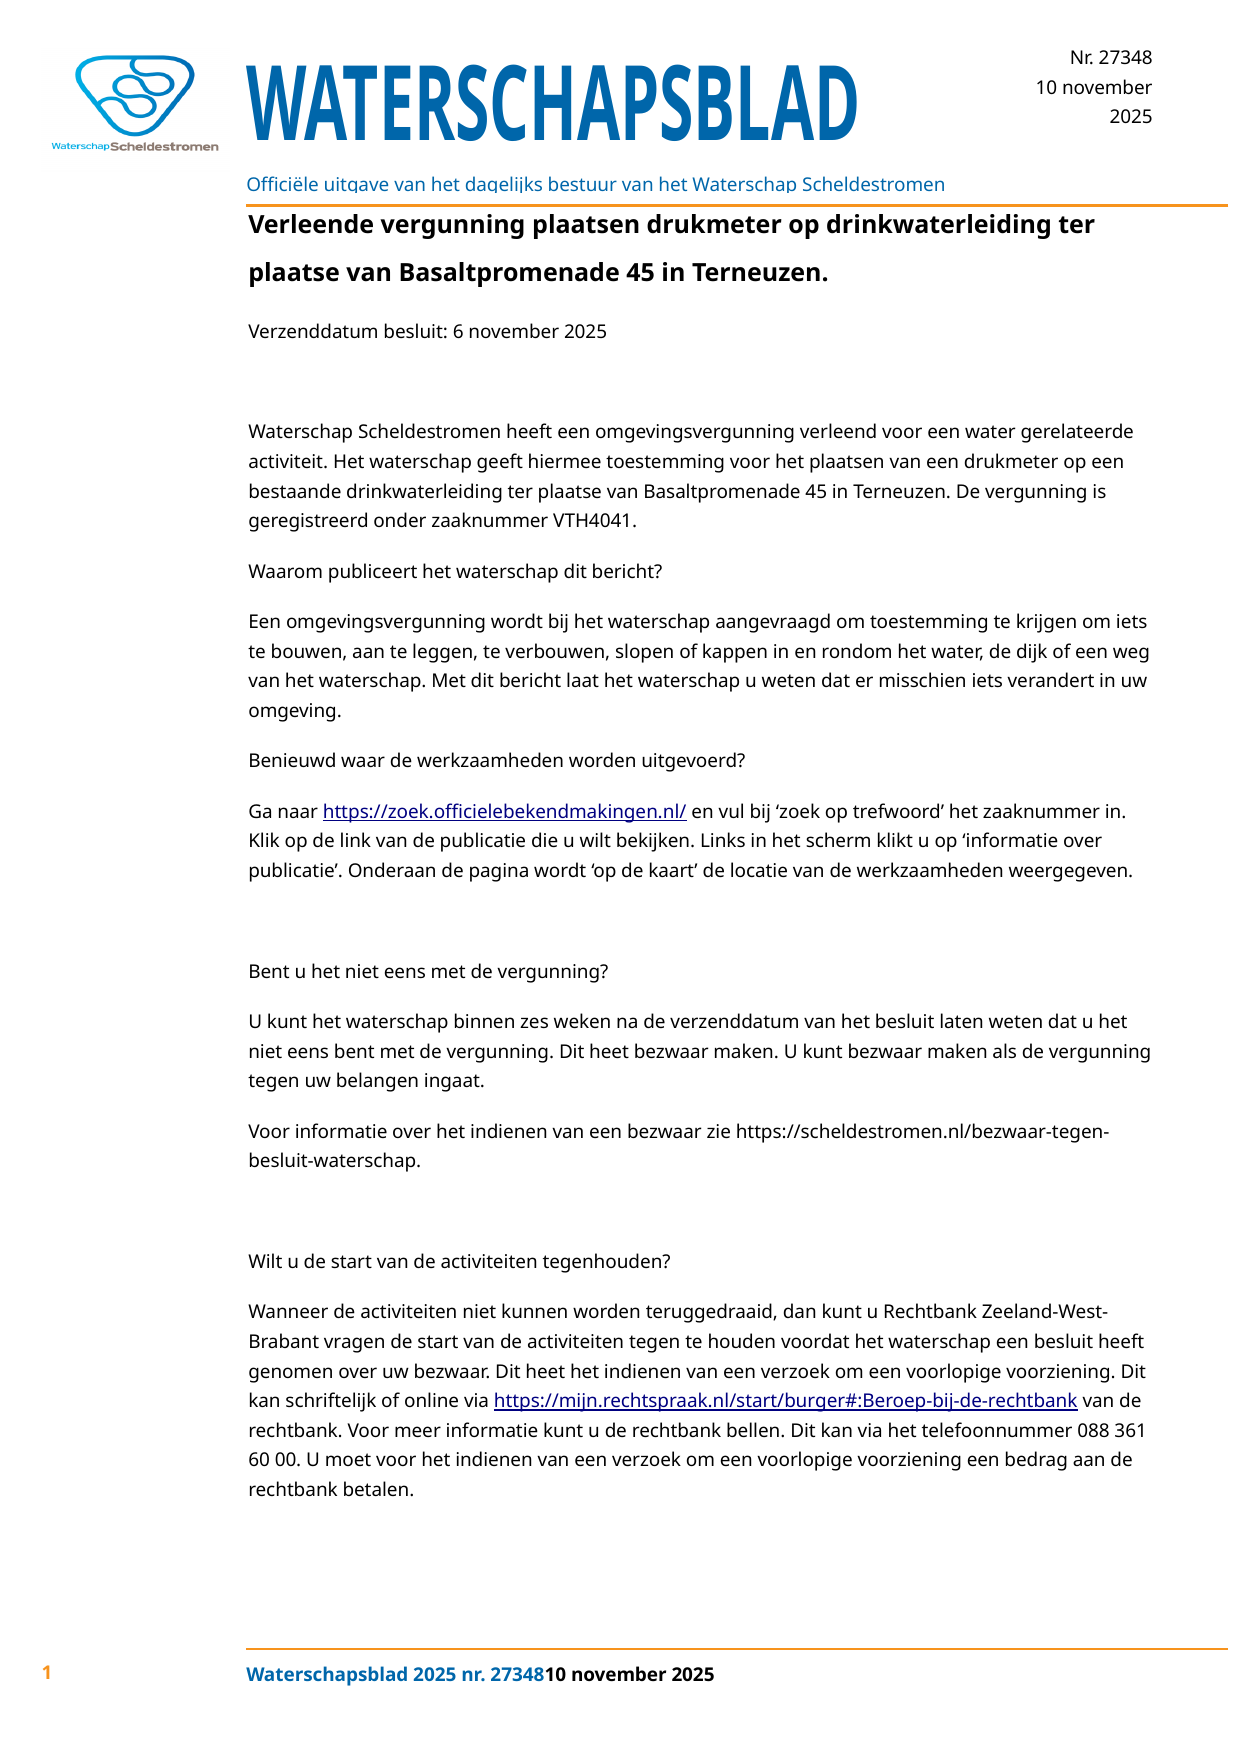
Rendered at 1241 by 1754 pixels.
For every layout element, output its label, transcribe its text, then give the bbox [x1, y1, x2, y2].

text Wanneer de activiteiten niet kunnen worden teruggedraaid, dan kunt u Rechtbank Zeeland-West-Brabant vragen de start van de activiteiten tegen te houden voordat het waterschap een besluit heeft genomen over uw bezwaar. Dit heet het indienen van een verzoek om een voorlopige voorziening. Dit kan schriftelijk of online via https://mijn.rechtspraak.nl/start/burger#:Beroep-bij-de-rechtbank van de rechtbank. Voor meer informatie kunt u de rechtbank bellen. Dit kan via het telefoonnummer 088 361 60 00. U moet voor het indienen van een verzoek om een voorlopige voorziening een bedrag aan de rechtbank betalen. [248, 1299, 1152, 1502]
text Verleende vergunning plaatsen drukmeter op drinkwaterleiding ter plaatse van Basaltpromenade 45 in Terneuzen. [248, 207, 1152, 288]
text U kunt het waterschap binnen zes weken na de verzenddatum van het besluit laten weten dat u het niet eens bent met de vergunning. Dit heet bezwaar maken. U kunt bezwaar maken als de vergunning tegen uw belangen ingaat. [248, 1008, 1152, 1093]
picture [41, 47, 231, 172]
text Wilt u de start van de activiteiten tegenhouden? [248, 1248, 1152, 1274]
text Waarom publiceert het waterschap dit bericht? [248, 558, 1152, 584]
text Voor informatie over het indienen van een bezwaar zie https://scheldestromen.nl/bezwaar-tegen-besluit-waterschap. [248, 1118, 1152, 1173]
text Verzenddatum besluit: 6 november 2025 [248, 318, 1152, 344]
text Waterschap Scheldestromen heeft een omgevingsvergunning verleend voor een water gerelateerde activiteit. Het waterschap geeft hiermee toestemming voor het plaatsen van een drukmeter op een bestaande drinkwaterleiding ter plaatse van Basaltpromenade 45 in Terneuzen. De vergunning is geregistreerd onder zaaknummer VTH4041. [248, 419, 1152, 533]
text Ga naar https://zoek.officielebekendmakingen.nl/ en vul bij ‘zoek op trefwoord’ het zaaknummer in. Klik op de link van de publicatie die u wilt bekijken. Links in het scherm klikt u op ‘informatie over publicatie’. Onderaan de pagina wordt ‘op de kaart’ de locatie van de werkzaamheden weergegeven. [248, 798, 1152, 883]
text Bent u het niet eens met de vergunning? [248, 958, 1152, 984]
text Benieuwd waar de werkzaamheden worden uitgevoerd? [248, 747, 1152, 773]
text Een omgevingsvergunning wordt bij het waterschap aangevraagd om toestemming te krijgen om iets te bouwen, aan te leggen, te verbouwen, slopen of kappen in en rondom het water, de dijk of een weg van het waterschap. Met dit bericht laat het waterschap u weten dat er misschien iets verandert in uw omgeving. [248, 608, 1152, 723]
